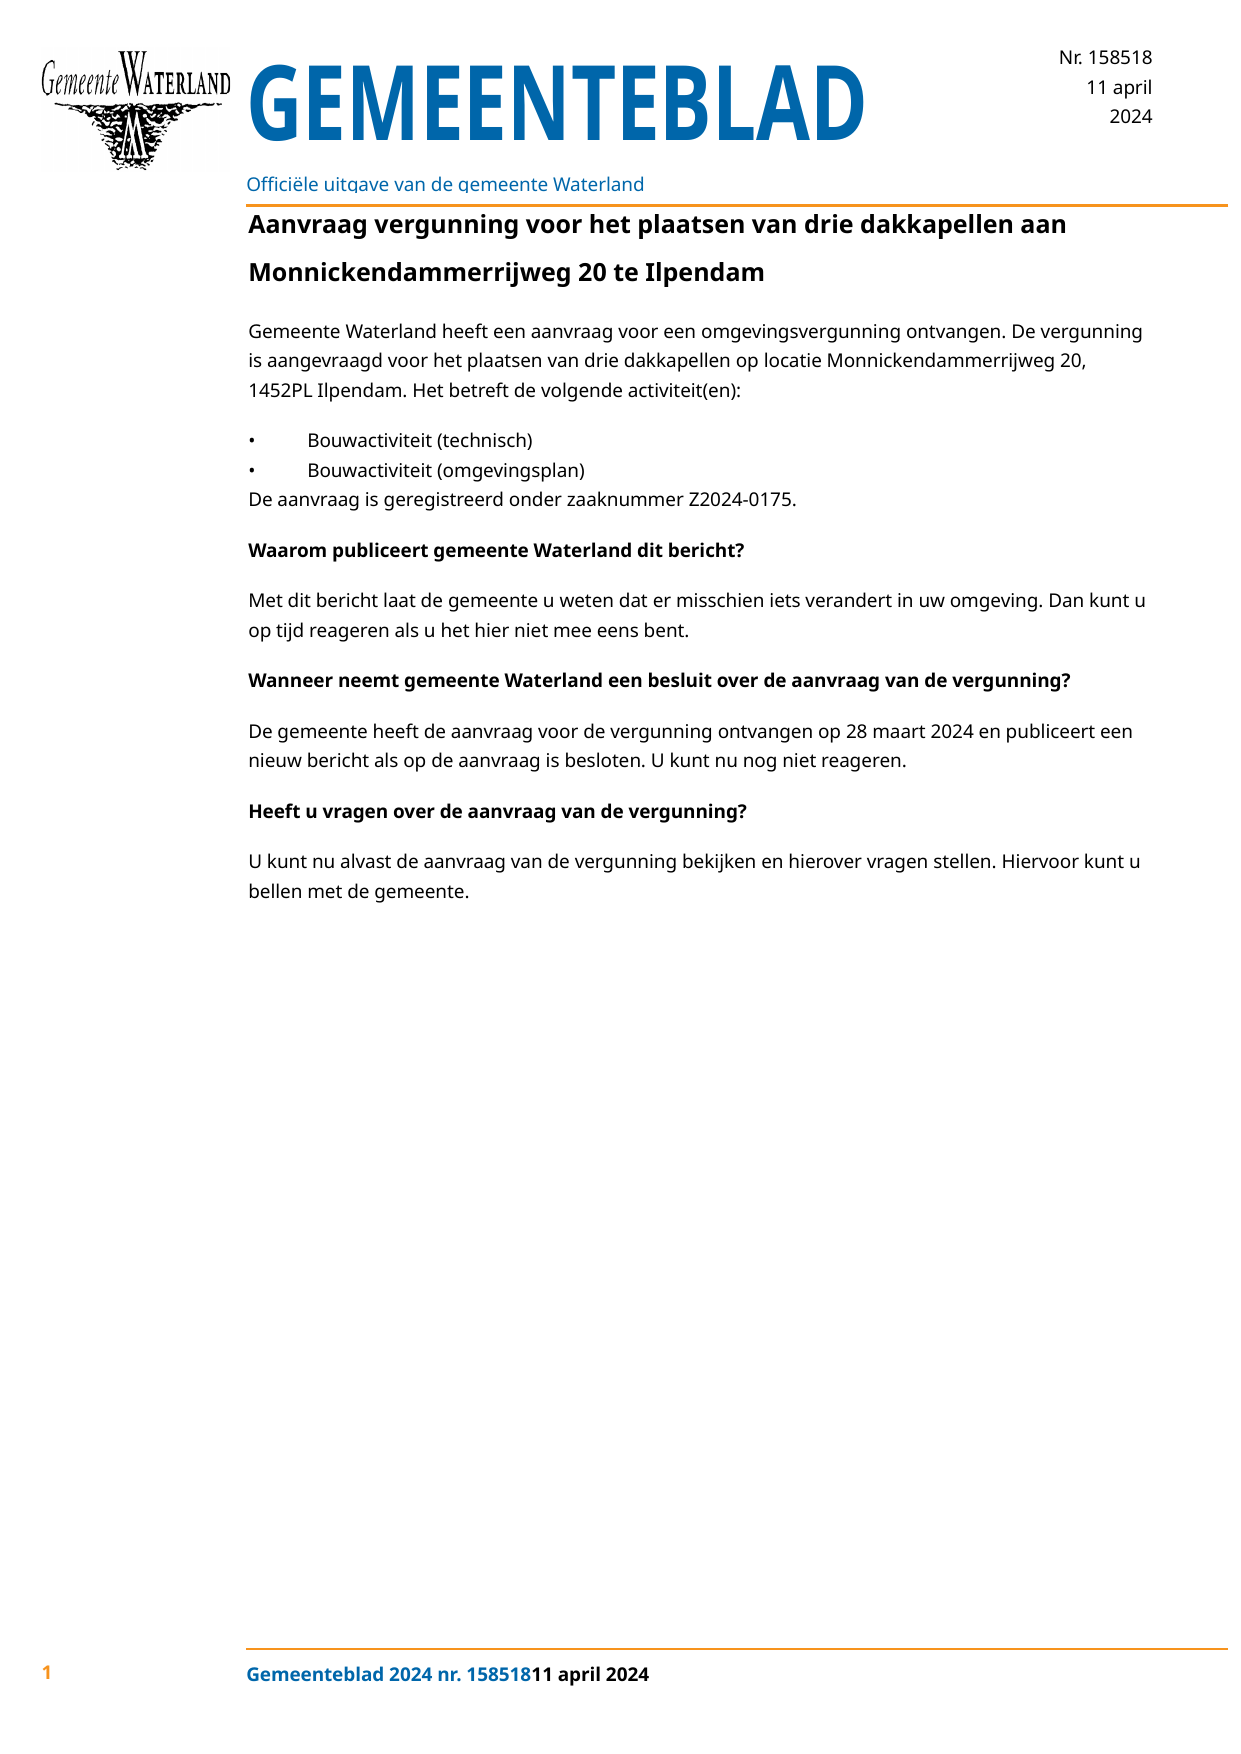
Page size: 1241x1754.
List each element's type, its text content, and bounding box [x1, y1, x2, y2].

list Bouwactiviteit (omgevingsplan) [248, 457, 1152, 483]
text De aanvraag is geregistreerd onder zaaknummer Z2024-0175. [248, 487, 1152, 512]
text Aanvraag vergunning voor het plaatsen van drie dakkapellen aan Monnickendammerrijweg 20 te Ilpendam [248, 207, 1152, 288]
text De gemeente heeft de aanvraag voor de vergunning ontvangen op 28 maart 2024 en publiceert een nieuw bericht als op de aanvraag is besloten. U kunt nu nog niet reageren. [248, 718, 1152, 773]
text Waarom publiceert gemeente Waterland dit bericht? [248, 537, 1152, 563]
list Bouwactiviteit (technisch) [248, 427, 1152, 453]
picture [41, 47, 231, 172]
text Wanneer neemt gemeente Waterland een besluit over de aanvraag van de vergunning? [248, 667, 1152, 693]
text Gemeente Waterland heeft een aanvraag voor een omgevingsvergunning ontvangen. De vergunning is aangevraagd voor het plaatsen van drie dakkapellen op locatie Monnickendammerrijweg 20, 1452PL Ilpendam. Het betreft de volgende activiteit(en): [248, 318, 1152, 403]
text Heeft u vragen over de aanvraag van de vergunning? [248, 798, 1152, 824]
text U kunt nu alvast de aanvraag van de vergunning bekijken en hierover vragen stellen. Hiervoor kunt u bellen met de gemeente. [248, 848, 1152, 904]
text Met dit bericht laat de gemeente u weten dat er misschien iets verandert in uw omgeving. Dan kunt u op tijd reageren als u het hier niet mee eens bent. [248, 587, 1152, 643]
